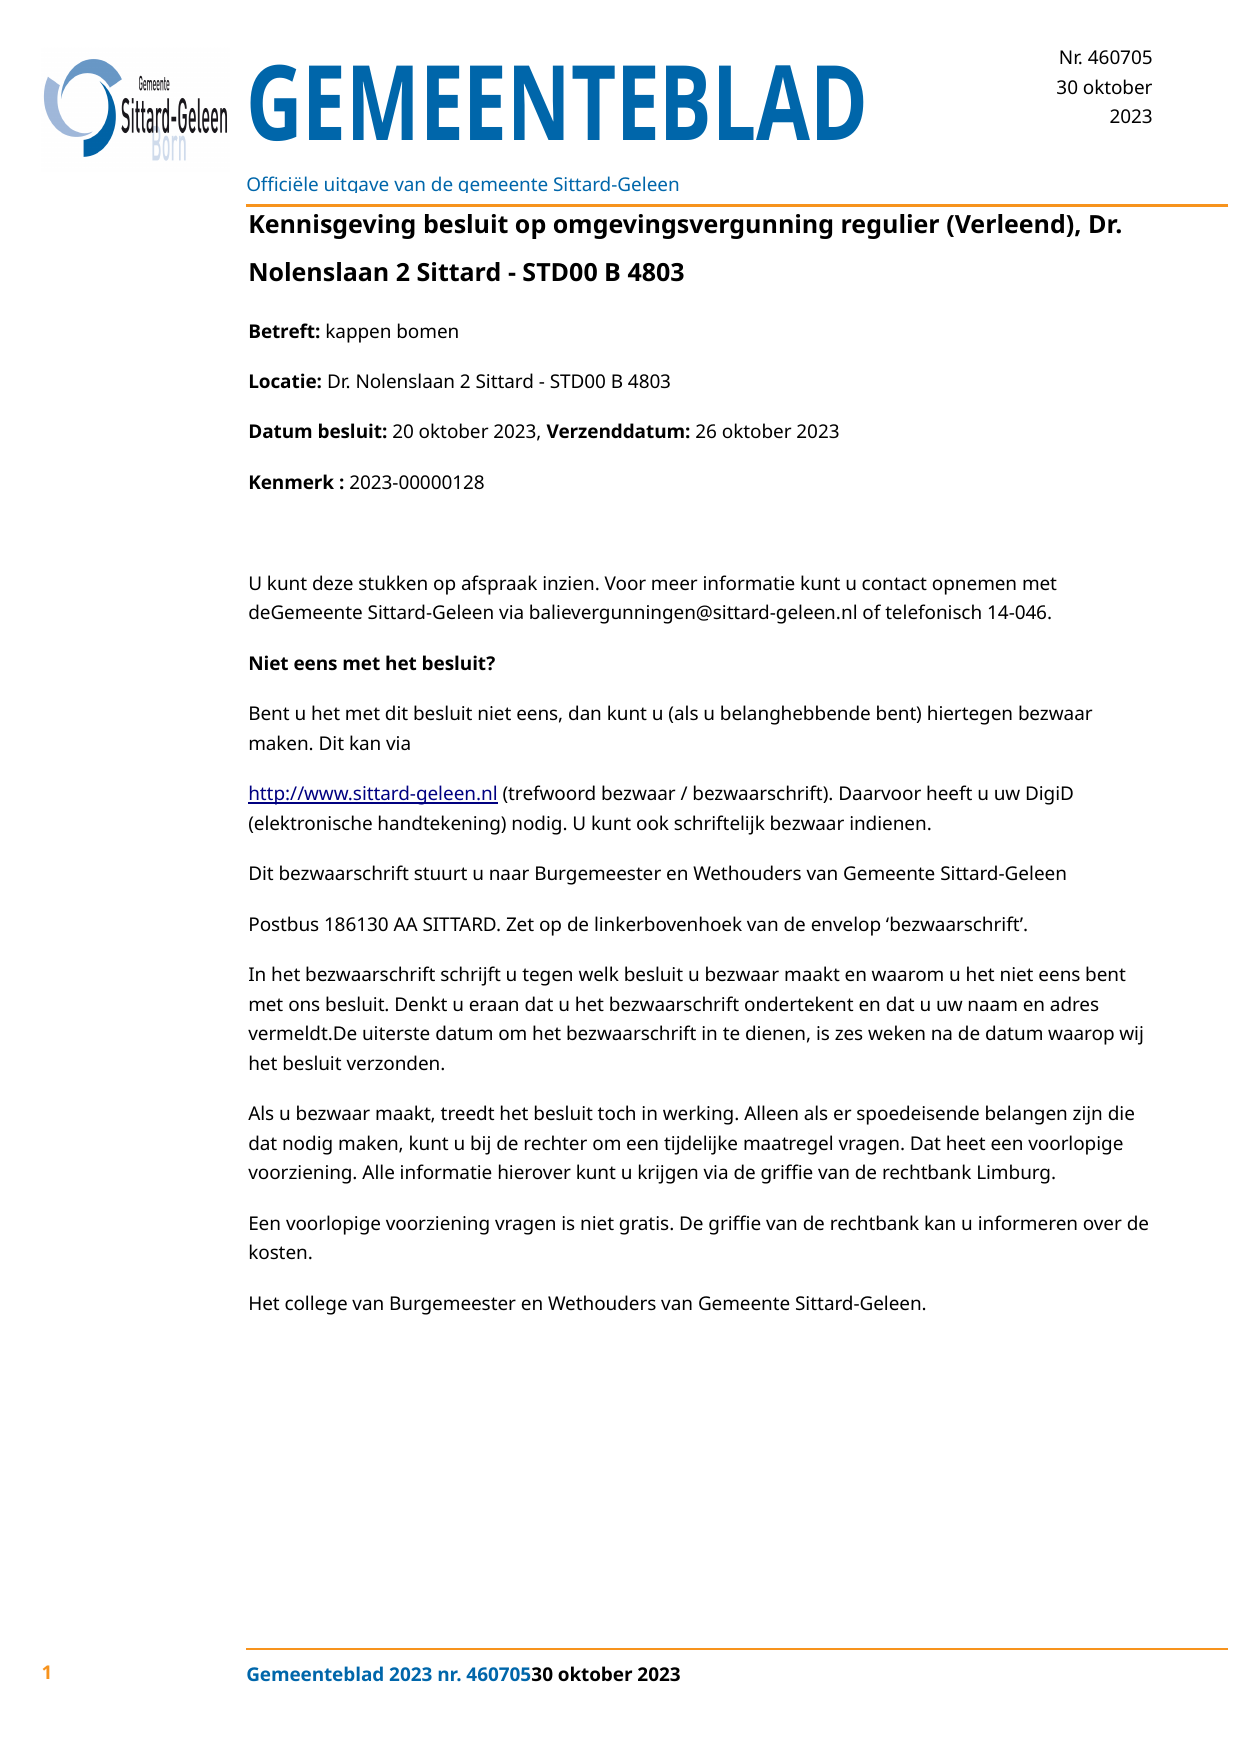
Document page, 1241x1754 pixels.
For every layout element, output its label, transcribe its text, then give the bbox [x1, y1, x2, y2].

text Niet eens met het besluit? [248, 650, 1152, 676]
text Betreft: kappen bomen [248, 318, 1152, 344]
picture [41, 47, 231, 172]
text Een voorlopige voorziening vragen is niet gratis. De griffie van de rechtbank kan u informeren over de kosten. [248, 1210, 1152, 1265]
text Als u bezwaar maakt, treedt het besluit toch in werking. Alleen als er spoedeisende belangen zijn die dat nodig maken, kunt u bij de rechter om een tijdelijke maatregel vragen. Dat heet een voorlopige voorziening. Alle informatie hierover kunt u krijgen via de griffie van de rechtbank Limburg. [248, 1100, 1152, 1185]
text Kennisgeving besluit op omgevingsvergunning regulier (Verleend), Dr. Nolenslaan 2 Sittard - STD00 B 4803 [248, 207, 1152, 288]
text Kenmerk : 2023-00000128 [248, 469, 1152, 495]
text Dit bezwaarschrift stuurt u naar Burgemeester en Wethouders van Gemeente Sittard-Geleen [248, 860, 1152, 886]
text U kunt deze stukken op afspraak inzien. Voor meer informatie kunt u contact opnemen met deGemeente Sittard-Geleen via balievergunningen@sittard-geleen.nl of telefonisch 14-046. [248, 570, 1152, 625]
text Het college van Burgemeester en Wethouders van Gemeente Sittard-Geleen. [248, 1290, 1152, 1316]
text Locatie: Dr. Nolenslaan 2 Sittard - STD00 B 4803 [248, 368, 1152, 394]
text http://www.sittard-geleen.nl (trefwoord bezwaar / bezwaarschrift). Daarvoor heeft u uw DigiD (elektronische handtekening) nodig. U kunt ook schriftelijk bezwaar indienen. [248, 780, 1152, 836]
text Bent u het met dit besluit niet eens, dan kunt u (als u belanghebbende bent) hiertegen bezwaar maken. Dit kan via [248, 700, 1152, 756]
text Datum besluit: 20 oktober 2023, Verzenddatum: 26 oktober 2023 [248, 419, 1152, 444]
text Postbus 186130 AA SITTARD. Zet op de linkerbovenhoek van de envelop ‘bezwaarschrift’. [248, 911, 1152, 937]
text In het bezwaarschrift schrijft u tegen welk besluit u bezwaar maakt en waarom u het niet eens bent met ons besluit. Denkt u eraan dat u het bezwaarschrift ondertekent en dat u uw naam en adres vermeldt.De uiterste datum om het bezwaarschrift in te dienen, is zes weken na de datum waarop wij het besluit verzonden. [248, 961, 1152, 1076]
